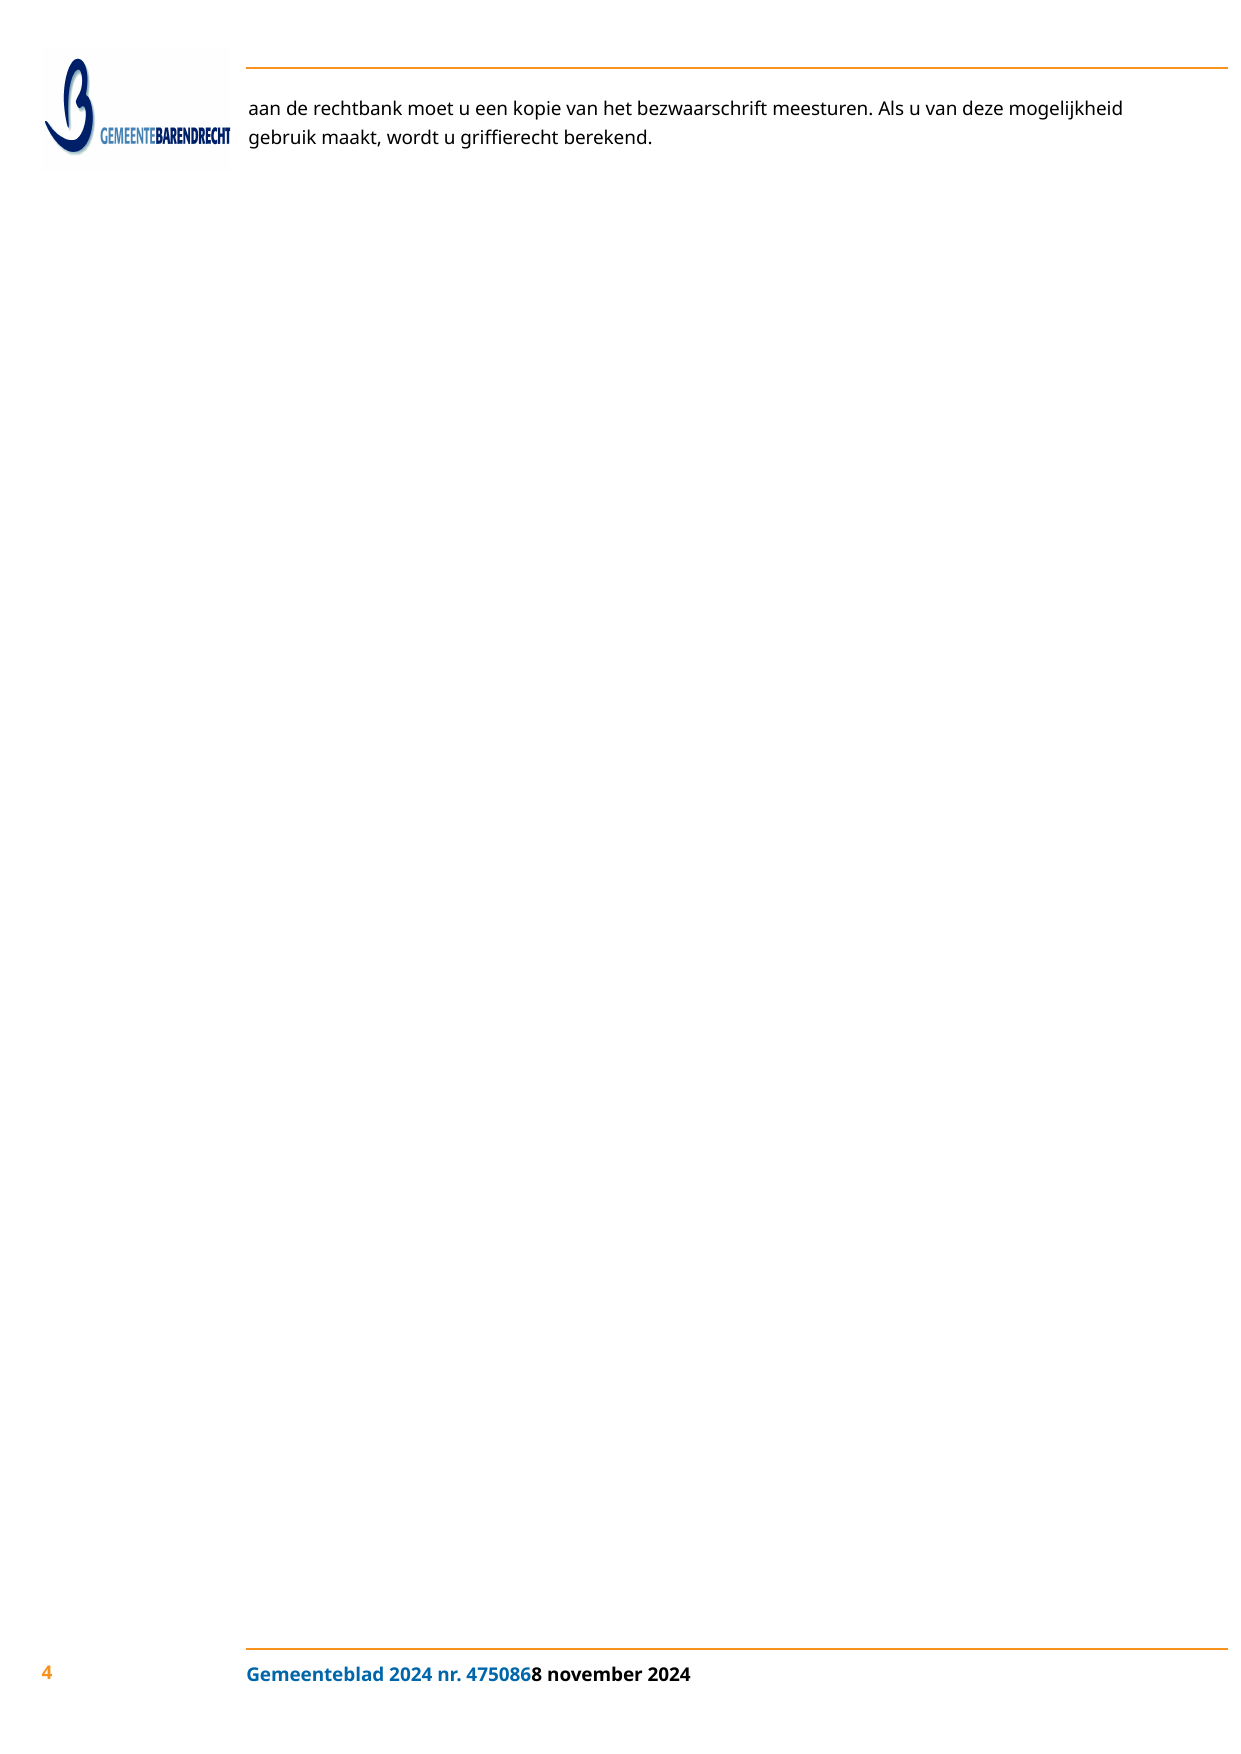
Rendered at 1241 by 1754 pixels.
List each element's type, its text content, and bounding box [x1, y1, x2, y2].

picture [41, 47, 231, 172]
text aan de rechtbank moet u een kopie van het bezwaarschrift meesturen. Als u van deze mogelijkheid gebruik maakt, wordt u griffierecht berekend. [248, 95, 1152, 150]
